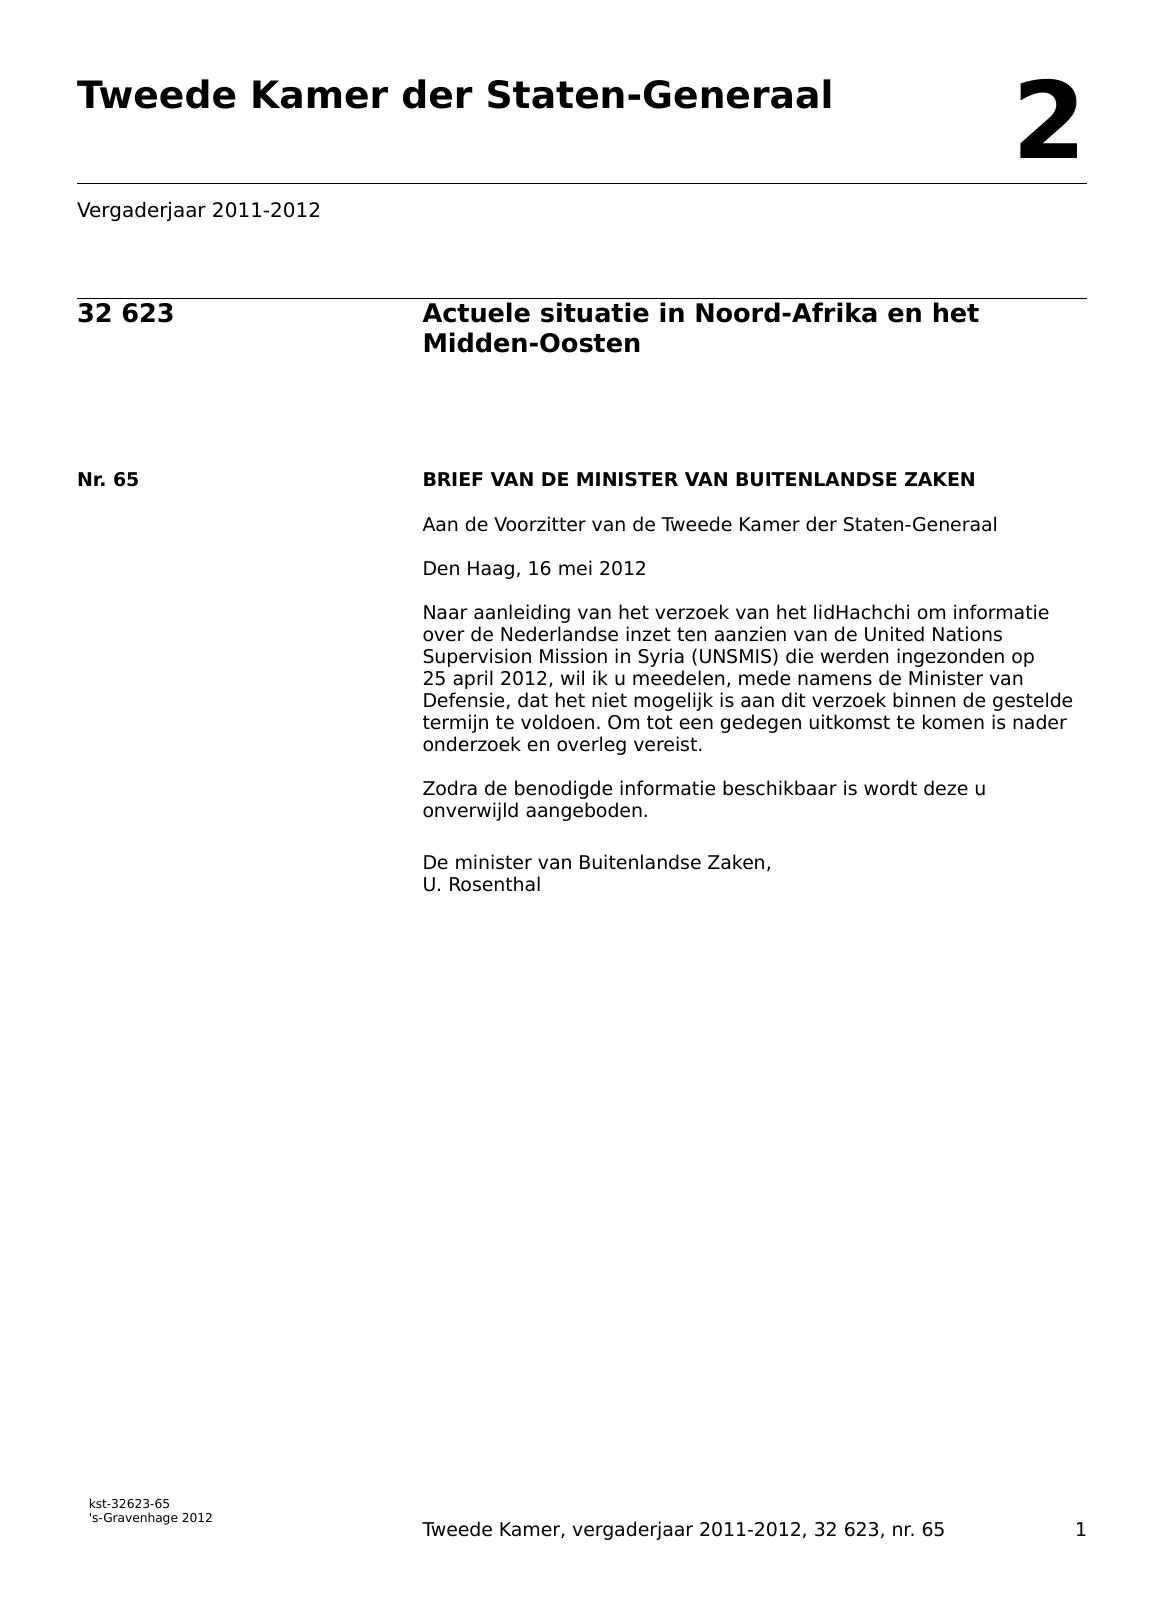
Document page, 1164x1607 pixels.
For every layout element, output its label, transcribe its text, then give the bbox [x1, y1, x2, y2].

text Aan de Voorzitter van de Tweede Kamer der Staten-Generaal [422, 513, 1087, 536]
subtitle 32 623 Actuele situatie in Noord-Afrika en het Midden-Oosten [77, 299, 1087, 358]
text De minister van Buitenlandse Zaken, U. Rosenthal [422, 852, 1087, 896]
text 's-Gravenhage 2012 [88, 1511, 323, 1525]
text Naar aanleiding van het verzoek van het lidHachchi om informatie over de Nederlandse inzet ten aanzien van de United Nations Supervision Mission in Syria (UNSMIS) die werden ingezonden op 25 april 2012, wil ik u meedelen, mede namens de Minister van Defensie, dat het niet mogelijk is aan dit verzoek binnen de gestelde termijn te voldoen. Om tot een gedegen uitkomst te komen is nader onderzoek en overleg vereist. [422, 602, 1087, 756]
table_header 2 [886, 59, 1087, 183]
text Den Haag, 16 mei 2012 [422, 558, 1087, 580]
table_header Tweede Kamer der Staten-Generaal [77, 59, 886, 183]
text kst-32623-65 [88, 1497, 323, 1511]
table_cell Vergaderjaar 2011-2012 [77, 184, 1087, 298]
subtitle Nr. 65 BRIEF VAN DE MINISTER VAN BUITENLANDSE ZAKEN [77, 469, 1087, 491]
text Zodra de benodigde informatie beschikbaar is wordt deze u onverwijld aangeboden. [422, 778, 1087, 822]
